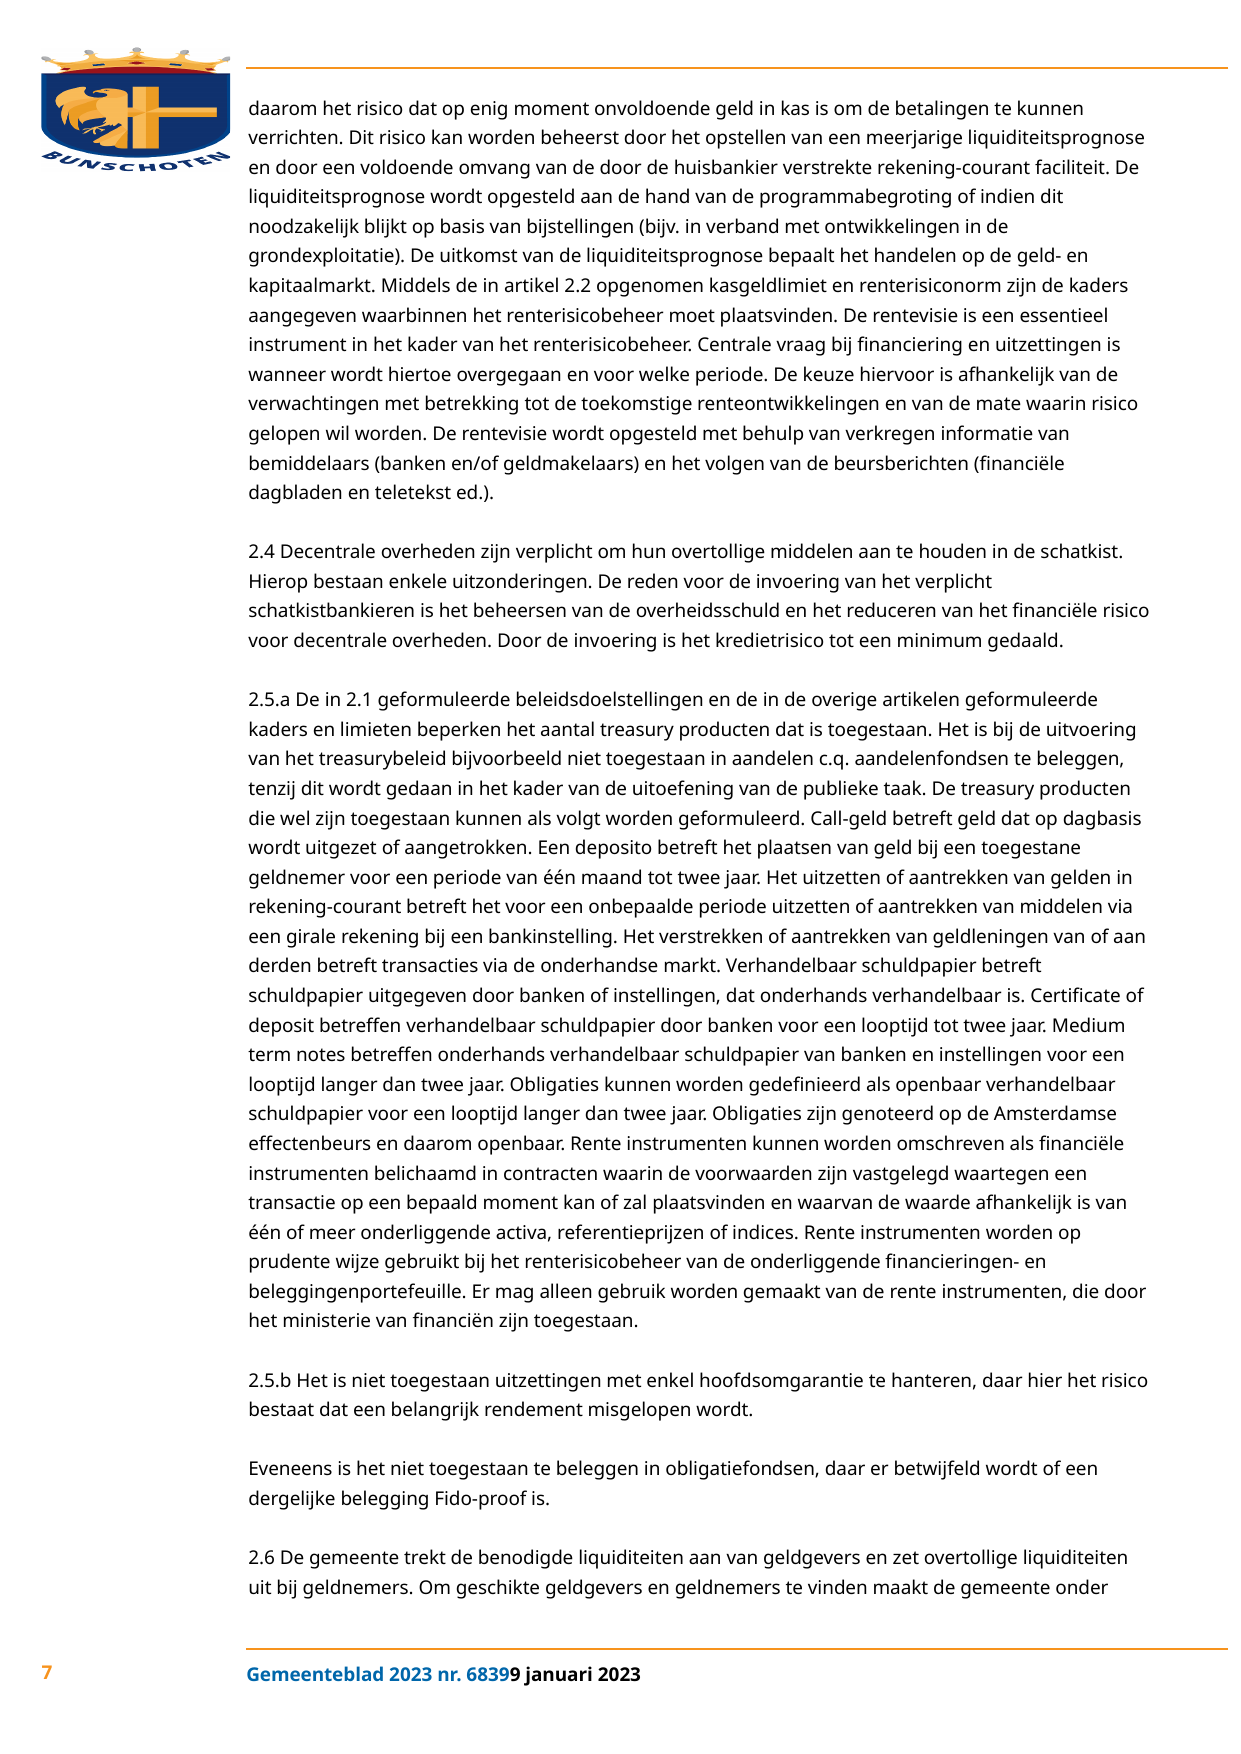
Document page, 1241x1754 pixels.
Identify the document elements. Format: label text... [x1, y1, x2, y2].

text Eveneens is het niet toegestaan te beleggen in obligatiefondsen, daar er betwijfeld wordt of een dergelijke belegging Fido-proof is. [248, 1456, 1152, 1511]
text 2.5.b Het is niet toegestaan uitzettingen met enkel hoofdsomgarantie te hanteren, daar hier het risico bestaat dat een belangrijk rendement misgelopen wordt. [248, 1367, 1152, 1422]
picture [41, 47, 231, 172]
text 2.5.a De in 2.1 geformuleerde beleidsdoelstellingen en de in de overige artikelen geformuleerde kaders en limieten beperken het aantal treasury producten dat is toegestaan. Het is bij de uitvoering van het treasurybeleid bijvoorbeeld niet toegestaan in aandelen c.q. aandelenfondsen te beleggen, tenzij dit wordt gedaan in het kader van de uitoefening van de publieke taak. De treasury producten die wel zijn toegestaan kunnen als volgt worden geformuleerd. Call-geld betreft geld dat op dagbasis wordt uitgezet of aangetrokken. Een deposito betreft het plaatsen van geld bij een toegestane geldnemer voor een periode van één maand tot twee jaar. Het uitzetten of aantrekken van gelden in rekening-courant betreft het voor een onbepaalde periode uitzetten of aantrekken van middelen via een girale rekening bij een bankinstelling. Het verstrekken of aantrekken van geldleningen van of aan derden betreft transacties via de onderhandse markt. Verhandelbaar schuldpapier betreft schuldpapier uitgegeven door banken of instellingen, dat onderhands verhandelbaar is. Certificate of deposit betreffen verhandelbaar schuldpapier door banken voor een looptijd tot twee jaar. Medium term notes betreffen onderhands verhandelbaar schuldpapier van banken en instellingen voor een looptijd langer dan twee jaar. Obligaties kunnen worden gedefinieerd als openbaar verhandelbaar schuldpapier voor een looptijd langer dan twee jaar. Obligaties zijn genoteerd op de Amsterdamse effectenbeurs en daarom openbaar. Rente instrumenten kunnen worden omschreven als financiële instrumenten belichaamd in contracten waarin de voorwaarden zijn vastgelegd waartegen een transactie op een bepaald moment kan of zal plaatsvinden en waarvan de waarde afhankelijk is van één of meer onderliggende activa, referentieprijzen of indices. Rente instrumenten worden op prudente wijze gebruikt bij het renterisicobeheer van de onderliggende financieringen- en beleggingenportefeuille. Er mag alleen gebruik worden gemaakt van de rente instrumenten, die door het ministerie van financiën zijn toegestaan. [248, 686, 1152, 1333]
text 2.4 Decentrale overheden zijn verplicht om hun overtollige middelen aan te houden in de schatkist. Hierop bestaan enkele uitzonderingen. De reden voor de invoering van het verplicht schatkistbankieren is het beheersen van de overheidsschuld en het reduceren van het financiële risico voor decentrale overheden. Door de invoering is het kredietrisico tot een minimum gedaald. [248, 538, 1152, 653]
text daarom het risico dat op enig moment onvoldoende geld in kas is om de betalingen te kunnen verrichten. Dit risico kan worden beheerst door het opstellen van een meerjarige liquiditeitsprognose en door een voldoende omvang van de door de huisbankier verstrekte rekening-courant faciliteit. De liquiditeitsprognose wordt opgesteld aan de hand van de programmabegroting of indien dit noodzakelijk blijkt op basis van bijstellingen (bijv. in verband met ontwikkelingen in de grondexploitatie). De uitkomst van de liquiditeitsprognose bepaalt het handelen op de geld- en kapitaalmarkt. Middels de in artikel 2.2 opgenomen kasgeldlimiet en renterisiconorm zijn de kaders aangegeven waarbinnen het renterisicobeheer moet plaatsvinden. De rentevisie is een essentieel instrument in het kader van het renterisicobeheer. Centrale vraag bij financiering en uitzettingen is wanneer wordt hiertoe overgegaan en voor welke periode. De keuze hiervoor is afhankelijk van de verwachtingen met betrekking tot de toekomstige renteontwikkelingen en van de mate waarin risico gelopen wil worden. De rentevisie wordt opgesteld met behulp van verkregen informatie van bemiddelaars (banken en/of geldmakelaars) en het volgen van de beursberichten (financiële dagbladen en teletekst ed.). [248, 95, 1152, 505]
text 2.6 De gemeente trekt de benodigde liquiditeiten aan van geldgevers en zet overtollige liquiditeiten uit bij geldnemers. Om geschikte geldgevers en geldnemers te vinden maakt de gemeente onder [248, 1544, 1152, 1600]
